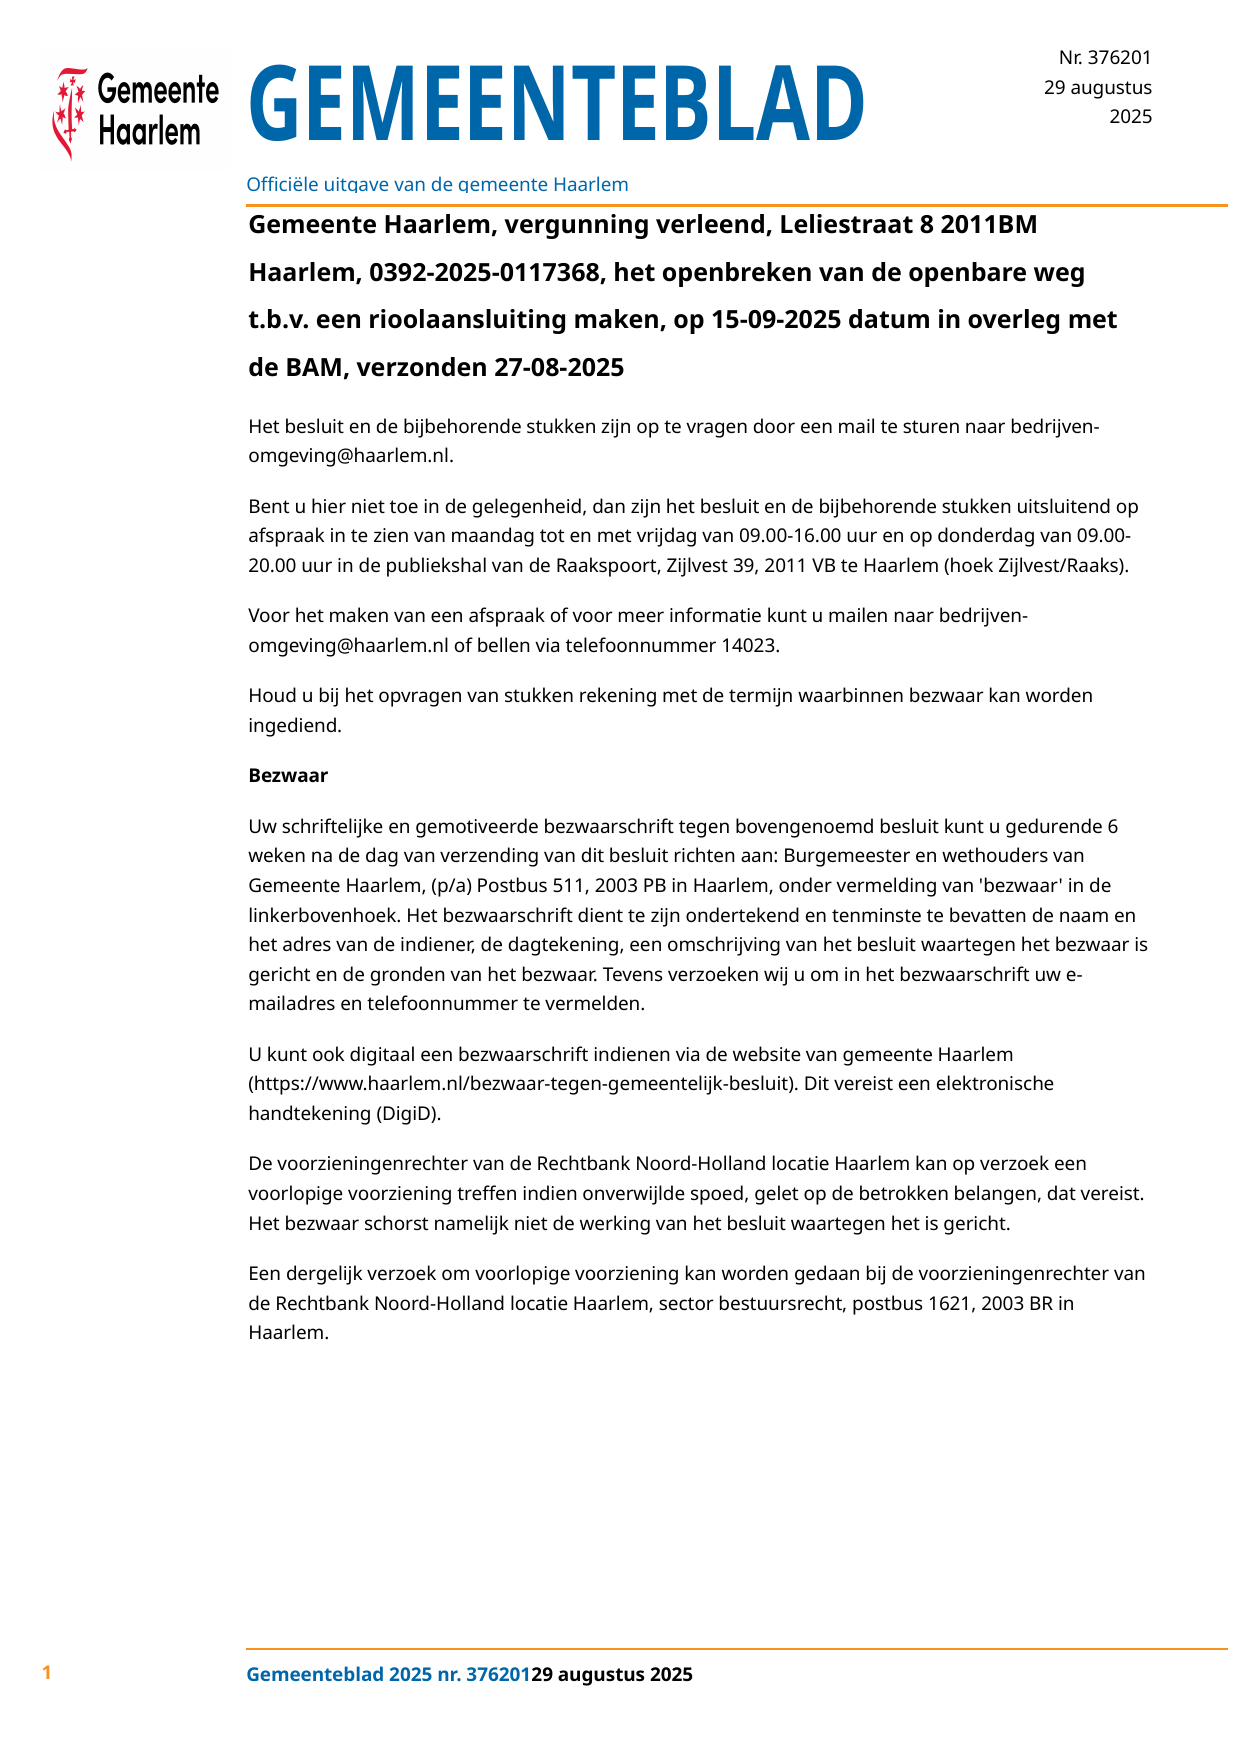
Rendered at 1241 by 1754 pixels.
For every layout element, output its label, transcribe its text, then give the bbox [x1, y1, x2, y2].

text Bent u hier niet toe in de gelegenheid, dan zijn het besluit en de bijbehorende stukken uitsluitend op afspraak in te zien van maandag tot en met vrijdag van 09.00-16.00 uur en op donderdag van 09.00-20.00 uur in de publiekshal van de Raakspoort, Zijlvest 39, 2011 VB te Haarlem (hoek Zijlvest/Raaks). [248, 493, 1152, 578]
text Houd u bij het opvragen van stukken rekening met de termijn waarbinnen bezwaar kan worden ingediend. [248, 683, 1152, 738]
text Uw schriftelijke en gemotiveerde bezwaarschrift tegen bovengenoemd besluit kunt u gedurende 6 weken na de dag van verzending van dit besluit richten aan: Burgemeester en wethouders van Gemeente Haarlem, (p/a) Postbus 511, 2003 PB in Haarlem, onder vermelding van 'bezwaar' in de linkerbovenhoek. Het bezwaarschrift dient te zijn ondertekend en tenminste te bevatten de naam en het adres van de indiener, de dagtekening, een omschrijving van het besluit waartegen het bezwaar is gericht en de gronden van het bezwaar. Tevens verzoeken wij u om in het bezwaarschrift uw e-mailadres en telefoonnummer te vermelden. [248, 813, 1152, 1016]
text Een dergelijk verzoek om voorlopige voorziening kan worden gedaan bij de voorzieningenrechter van de Rechtbank Noord-Holland locatie Haarlem, sector bestuursrecht, postbus 1621, 2003 BR in Haarlem. [248, 1260, 1152, 1345]
text Bezwaar [248, 763, 1152, 788]
picture [41, 47, 231, 172]
text Gemeente Haarlem, vergunning verleend, Leliestraat 8 2011BM Haarlem, 0392-2025-0117368, het openbreken van de openbare weg t.b.v. een rioolaansluiting maken, op 15-09-2025 datum in overleg met de BAM, verzonden 27-08-2025 [248, 207, 1152, 384]
text De voorzieningenrechter van de Rechtbank Noord-Holland locatie Haarlem kan op verzoek een voorlopige voorziening treffen indien onverwijlde spoed, gelet op de betrokken belangen, dat vereist. Het bezwaar schorst namelijk niet de werking van het besluit waartegen het is gericht. [248, 1151, 1152, 1236]
text Het besluit en de bijbehorende stukken zijn op te vragen door een mail te sturen naar bedrijven-omgeving@haarlem.nl. [248, 413, 1152, 468]
text U kunt ook digitaal een bezwaarschrift indienen via de website van gemeente Haarlem (https://www.haarlem.nl/bezwaar-tegen-gemeentelijk-besluit). Dit vereist een elektronische handtekening (DigiD). [248, 1041, 1152, 1126]
text Voor het maken van een afspraak of voor meer informatie kunt u mailen naar bedrijven-omgeving@haarlem.nl of bellen via telefoonnummer 14023. [248, 603, 1152, 658]
